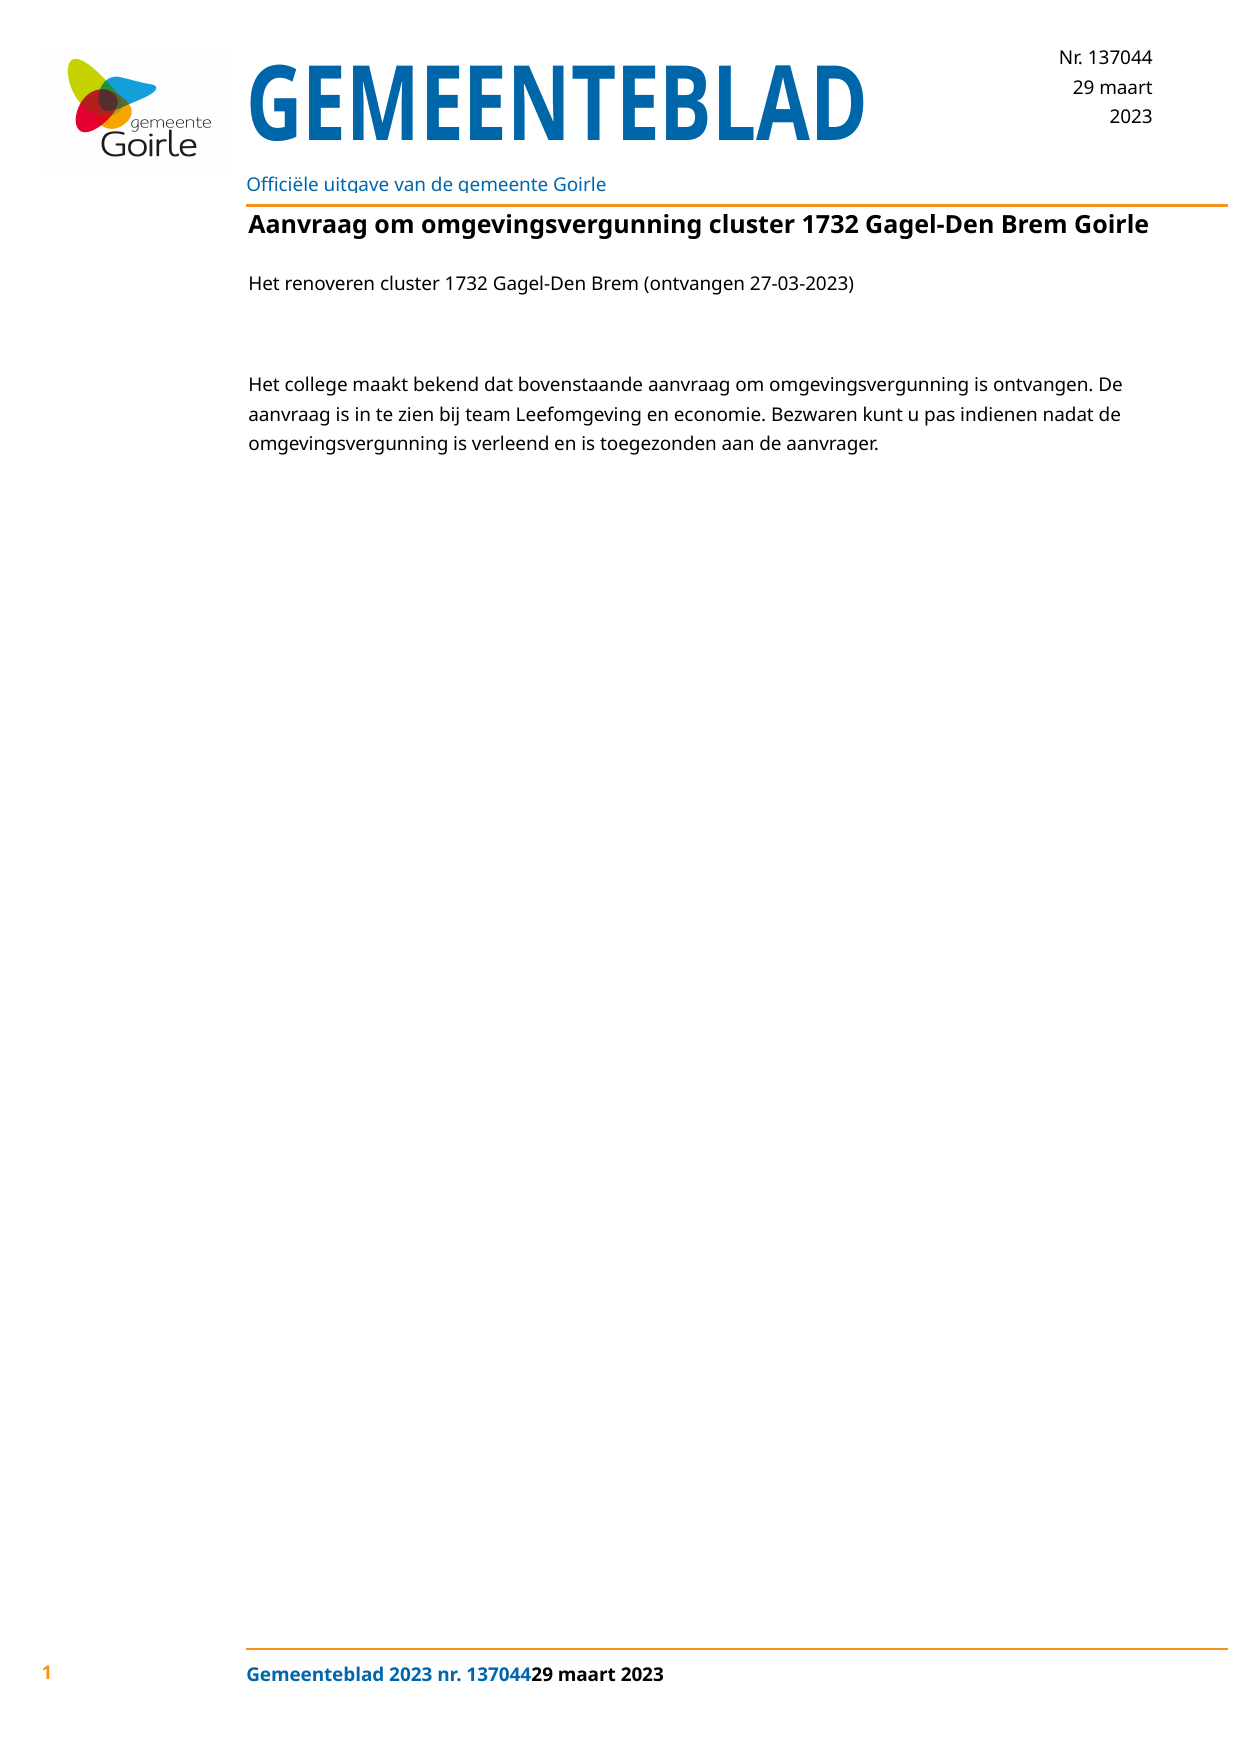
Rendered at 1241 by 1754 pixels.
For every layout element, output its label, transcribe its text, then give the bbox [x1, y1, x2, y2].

picture [41, 47, 231, 172]
text Het renoveren cluster 1732 Gagel-Den Brem (ontvangen 27-03-2023) [248, 270, 1152, 296]
text Het college maakt bekend dat bovenstaande aanvraag om omgevingsvergunning is ontvangen. De aanvraag is in te zien bij team Leefomgeving en economie. Bezwaren kunt u pas indienen nadat de omgevingsvergunning is verleend en is toegezonden aan de aanvrager. [248, 371, 1152, 456]
text Aanvraag om omgevingsvergunning cluster 1732 Gagel-Den Brem Goirle [248, 207, 1152, 241]
